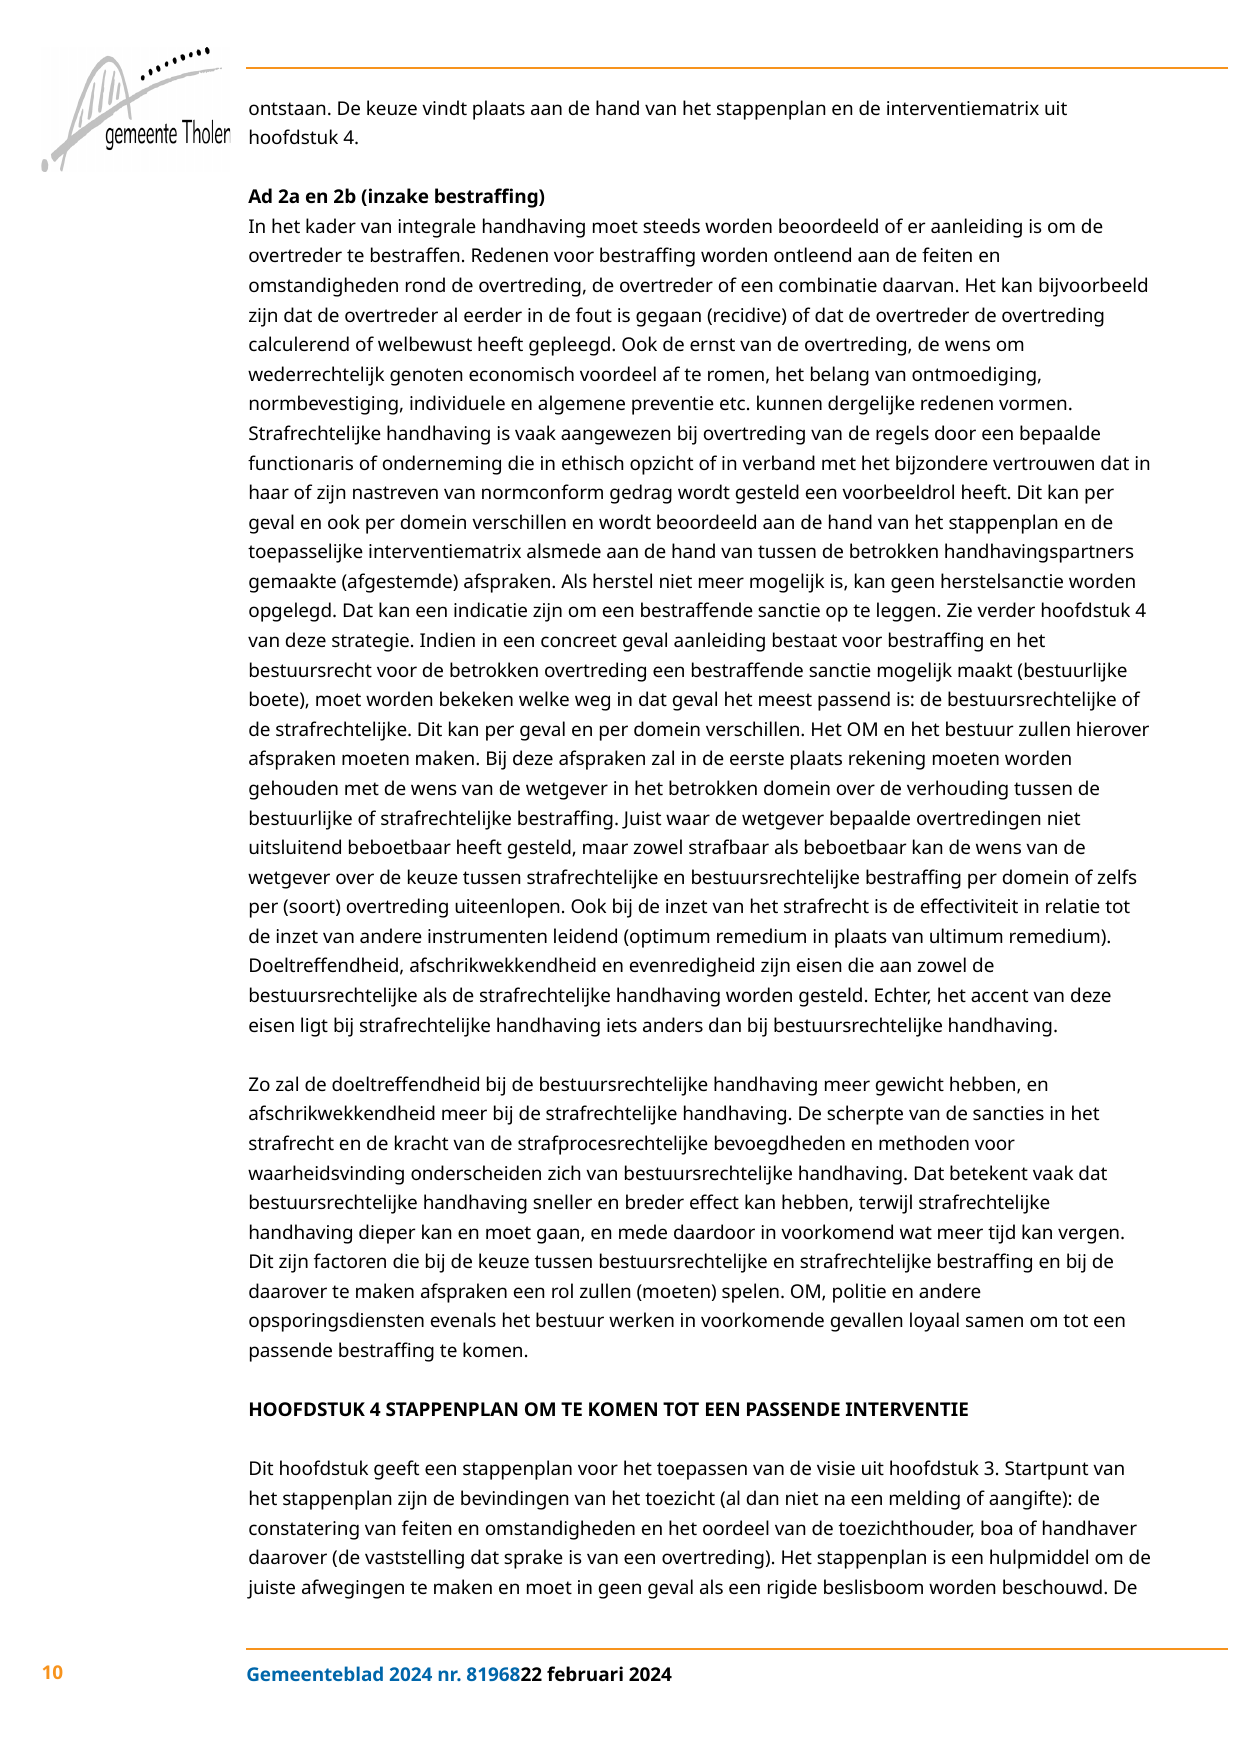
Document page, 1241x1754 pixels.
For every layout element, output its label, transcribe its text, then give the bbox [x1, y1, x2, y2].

text In het kader van integrale handhaving moet steeds worden beoordeeld of er aanleiding is om de overtreder te bestraffen. Redenen voor bestraffing worden ontleend aan de feiten en omstandigheden rond de overtreding, de overtreder of een combinatie daarvan. Het kan bijvoorbeeld zijn dat de overtreder al eerder in de fout is gegaan (recidive) of dat de overtreder de overtreding calculerend of welbewust heeft gepleegd. Ook de ernst van de overtreding, de wens om wederrechtelijk genoten economisch voordeel af te romen, het belang van ontmoediging, normbevestiging, individuele en algemene preventie etc. kunnen dergelijke redenen vormen. Strafrechtelijke handhaving is vaak aangewezen bij overtreding van de regels door een bepaalde functionaris of onderneming die in ethisch opzicht of in verband met het bijzondere vertrouwen dat in haar of zijn nastreven van normconform gedrag wordt gesteld een voorbeeldrol heeft. Dit kan per geval en ook per domein verschillen en wordt beoordeeld aan de hand van het stappenplan en de toepasselijke interventiematrix alsmede aan de hand van tussen de betrokken handhavingspartners gemaakte (afgestemde) afspraken. Als herstel niet meer mogelijk is, kan geen herstelsanctie worden opgelegd. Dat kan een indicatie zijn om een bestraffende sanctie op te leggen. Zie verder hoofdstuk 4 van deze strategie. Indien in een concreet geval aanleiding bestaat voor bestraffing en het bestuursrecht voor de betrokken overtreding een bestraffende sanctie mogelijk maakt (bestuurlijke boete), moet worden bekeken welke weg in dat geval het meest passend is: de bestuursrechtelijke of de strafrechtelijke. Dit kan per geval en per domein verschillen. Het OM en het bestuur zullen hierover afspraken moeten maken. Bij deze afspraken zal in de eerste plaats rekening moeten worden gehouden met de wens van de wetgever in het betrokken domein over de verhouding tussen de bestuurlijke of strafrechtelijke bestraffing. Juist waar de wetgever bepaalde overtredingen niet uitsluitend beboetbaar heeft gesteld, maar zowel strafbaar als beboetbaar kan de wens van de wetgever over de keuze tussen strafrechtelijke en bestuursrechtelijke bestraffing per domein of zelfs per (soort) overtreding uiteenlopen. Ook bij de inzet van het strafrecht is de effectiviteit in relatie tot de inzet van andere instrumenten leidend (optimum remedium in plaats van ultimum remedium). Doeltreffendheid, afschrikwekkendheid en evenredigheid zijn eisen die aan zowel de bestuursrechtelijke als de strafrechtelijke handhaving worden gesteld. Echter, het accent van deze eisen ligt bij strafrechtelijke handhaving iets anders dan bij bestuursrechtelijke handhaving. [248, 213, 1152, 1038]
text Zo zal de doeltreffendheid bij de bestuursrechtelijke handhaving meer gewicht hebben, en afschrikwekkendheid meer bij de strafrechtelijke handhaving. De scherpte van de sancties in het strafrecht en de kracht van de strafprocesrechtelijke bevoegdheden en methoden voor waarheidsvinding onderscheiden zich van bestuursrechtelijke handhaving. Dat betekent vaak dat bestuursrechtelijke handhaving sneller en breder effect kan hebben, terwijl strafrechtelijke handhaving dieper kan en moet gaan, en mede daardoor in voorkomend wat meer tijd kan vergen. Dit zijn factoren die bij de keuze tussen bestuursrechtelijke en strafrechtelijke bestraffing en bij de daarover te maken afspraken een rol zullen (moeten) spelen. OM, politie en andere opsporingsdiensten evenals het bestuur werken in voorkomende gevallen loyaal samen om tot een passende bestraffing te komen. [248, 1071, 1152, 1363]
text Dit hoofdstuk geeft een stappenplan voor het toepassen van de visie uit hoofdstuk 3. Startpunt van het stappenplan zijn de bevindingen van het toezicht (al dan niet na een melding of aangifte): de constatering van feiten en omstandigheden en het oordeel van de toezichthouder, boa of handhaver daarover (de vaststelling dat sprake is van een overtreding). Het stappenplan is een hulpmiddel om de juiste afwegingen te maken en moet in geen geval als een rigide beslisboom worden beschouwd. De [248, 1456, 1152, 1600]
picture [41, 47, 231, 172]
text HOOFDSTUK 4 STAPPENPLAN OM TE KOMEN TOT EEN PASSENDE INTERVENTIE [248, 1396, 1152, 1422]
text ontstaan. De keuze vindt plaats aan de hand van het stappenplan en de interventiematrix uit hoofdstuk 4. [248, 95, 1152, 150]
text Ad 2a en 2b (inzake bestraffing) [248, 183, 1152, 209]
